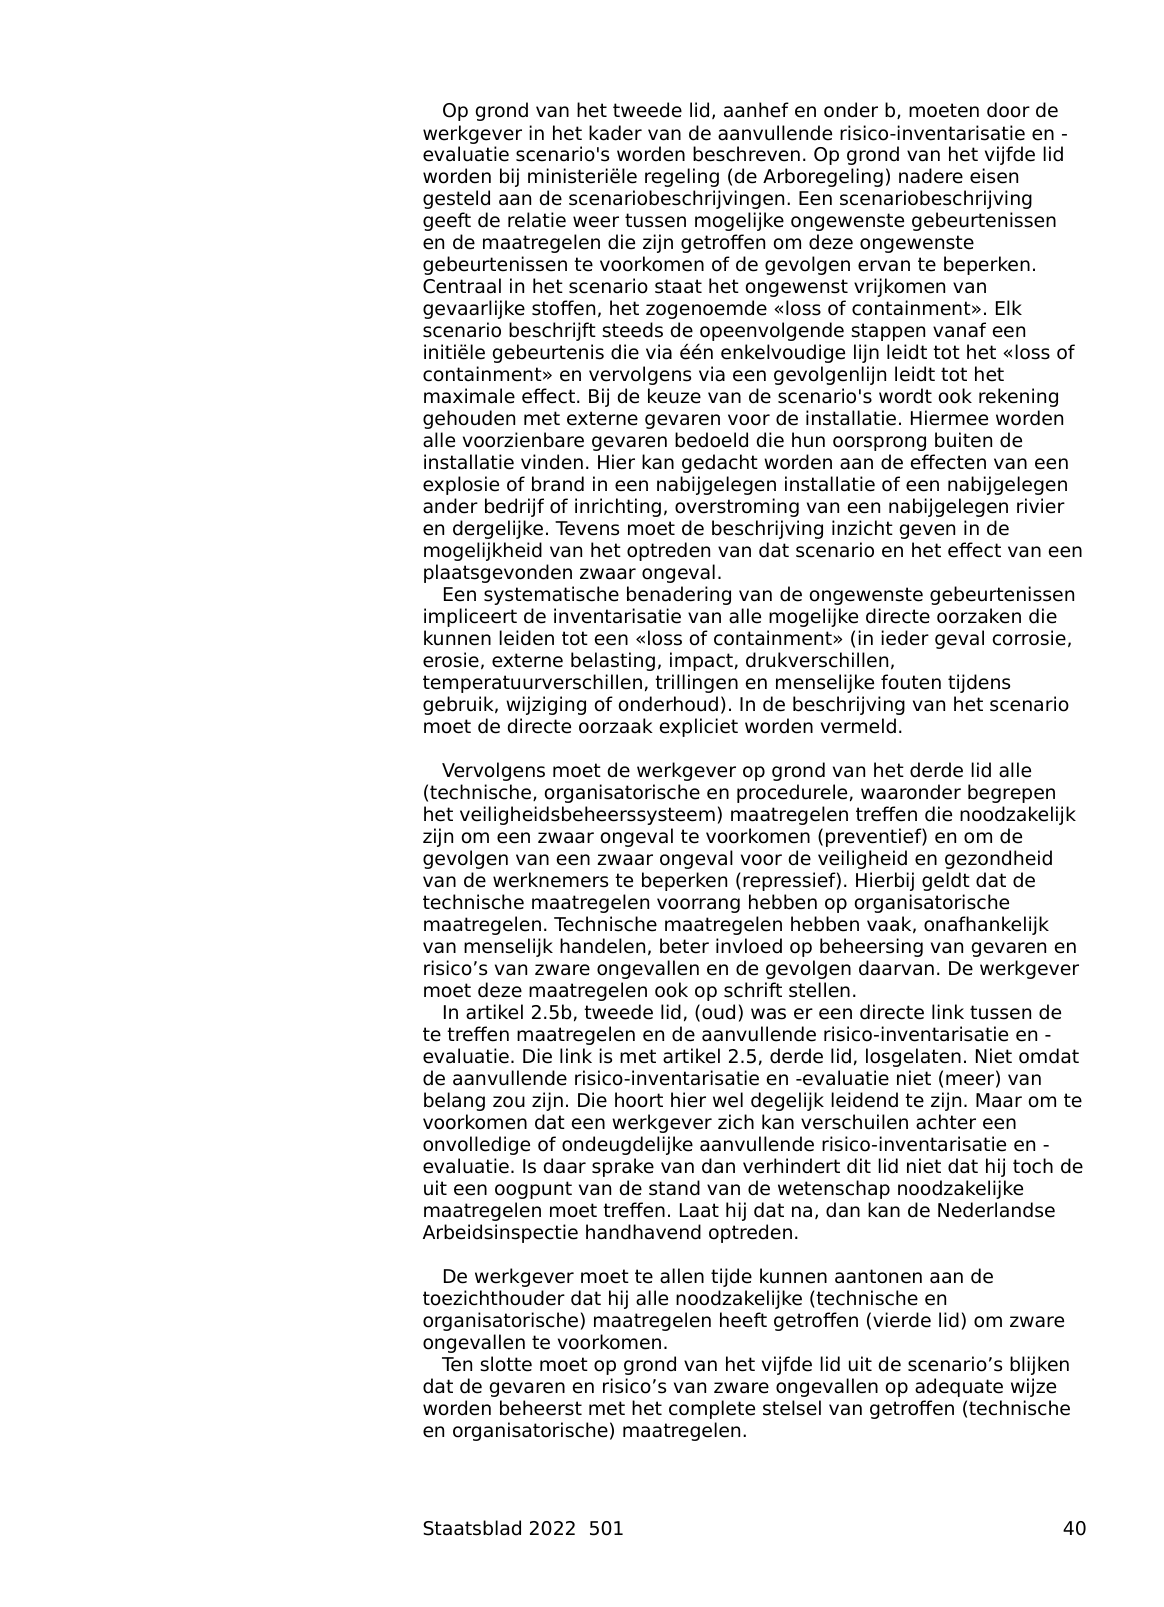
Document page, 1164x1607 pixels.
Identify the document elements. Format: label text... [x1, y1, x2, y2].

text De werkgever moet te allen tijde kunnen aantonen aan de toezichthouder dat hij alle noodzakelijke (technische en organisatorische) maatregelen heeft getroffen (vierde lid) om zware ongevallen te voorkomen. [422, 1266, 1087, 1354]
text Ten slotte moet op grond van het vijfde lid uit de scenario’s blijken dat de gevaren en risico’s van zware ongevallen op adequate wijze worden beheerst met het complete stelsel van getroffen (technische en organisatorische) maatregelen. [422, 1354, 1087, 1442]
text In artikel 2.5b, tweede lid, (oud) was er een directe link tussen de te treffen maatregelen en de aanvullende risico-inventarisatie en -evaluatie. Die link is met artikel 2.5, derde lid, losgelaten. Niet omdat de aanvullende risico-inventarisatie en -evaluatie niet (meer) van belang zou zijn. Die hoort hier wel degelijk leidend te zijn. Maar om te voorkomen dat een werkgever zich kan verschuilen achter een onvolledige of ondeugdelijke aanvullende risico-inventarisatie en -evaluatie. Is daar sprake van dan verhindert dit lid niet dat hij toch de uit een oogpunt van de stand van de wetenschap noodzakelijke maatregelen moet treffen. Laat hij dat na, dan kan de Nederlandse Arbeidsinspectie handhavend optreden. [422, 1002, 1087, 1243]
text Vervolgens moet de werkgever op grond van het derde lid alle (technische, organisatorische en procedurele, waaronder begrepen het veiligheidsbeheerssysteem) maatregelen treffen die noodzakelijk zijn om een zwaar ongeval te voorkomen (preventief) en om de gevolgen van een zwaar ongeval voor de veiligheid en gezondheid van de werknemers te beperken (repressief). Hierbij geldt dat de technische maatregelen voorrang hebben op organisatorische maatregelen. Technische maatregelen hebben vaak, onafhankelijk van menselijk handelen, beter invloed op beheersing van gevaren en risico’s van zware ongevallen en de gevolgen daarvan. De werkgever moet deze maatregelen ook op schrift stellen. [422, 760, 1087, 1002]
text Op grond van het tweede lid, aanhef en onder b, moeten door de werkgever in het kader van de aanvullende risico-inventarisatie en -evaluatie scenario's worden beschreven. Op grond van het vijfde lid worden bij ministeriële regeling (de Arboregeling) nadere eisen gesteld aan de scenariobeschrijvingen. Een scenariobeschrijving geeft de relatie weer tussen mogelijke ongewenste gebeurtenissen en de maatregelen die zijn getroffen om deze ongewenste gebeurtenissen te voorkomen of de gevolgen ervan te beperken. Centraal in het scenario staat het ongewenst vrijkomen van gevaarlijke stoffen, het zogenoemde «loss of containment». Elk scenario beschrijft steeds de opeenvolgende stappen vanaf een initiële gebeurtenis die via één enkelvoudige lijn leidt tot het «loss of containment» en vervolgens via een gevolgenlijn leidt tot het maximale effect. Bij de keuze van de scenario's wordt ook rekening gehouden met externe gevaren voor de installatie. Hiermee worden alle voorzienbare gevaren bedoeld die hun oorsprong buiten de installatie vinden. Hier kan gedacht worden aan de effecten van een explosie of brand in een nabijgelegen installatie of een nabijgelegen ander bedrijf of inrichting, overstroming van een nabijgelegen rivier en dergelijke. Tevens moet de beschrijving inzicht geven in de mogelijkheid van het optreden van dat scenario en het effect van een plaatsgevonden zwaar ongeval. [422, 100, 1087, 584]
text Een systematische benadering van de ongewenste gebeurtenissen impliceert de inventarisatie van alle mogelijke directe oorzaken die kunnen leiden tot een «loss of containment» (in ieder geval corrosie, erosie, externe belasting, impact, drukverschillen, temperatuurverschillen, trillingen en menselijke fouten tijdens gebruik, wijziging of onderhoud). In de beschrijving van het scenario moet de directe oorzaak expliciet worden vermeld. [422, 584, 1087, 738]
